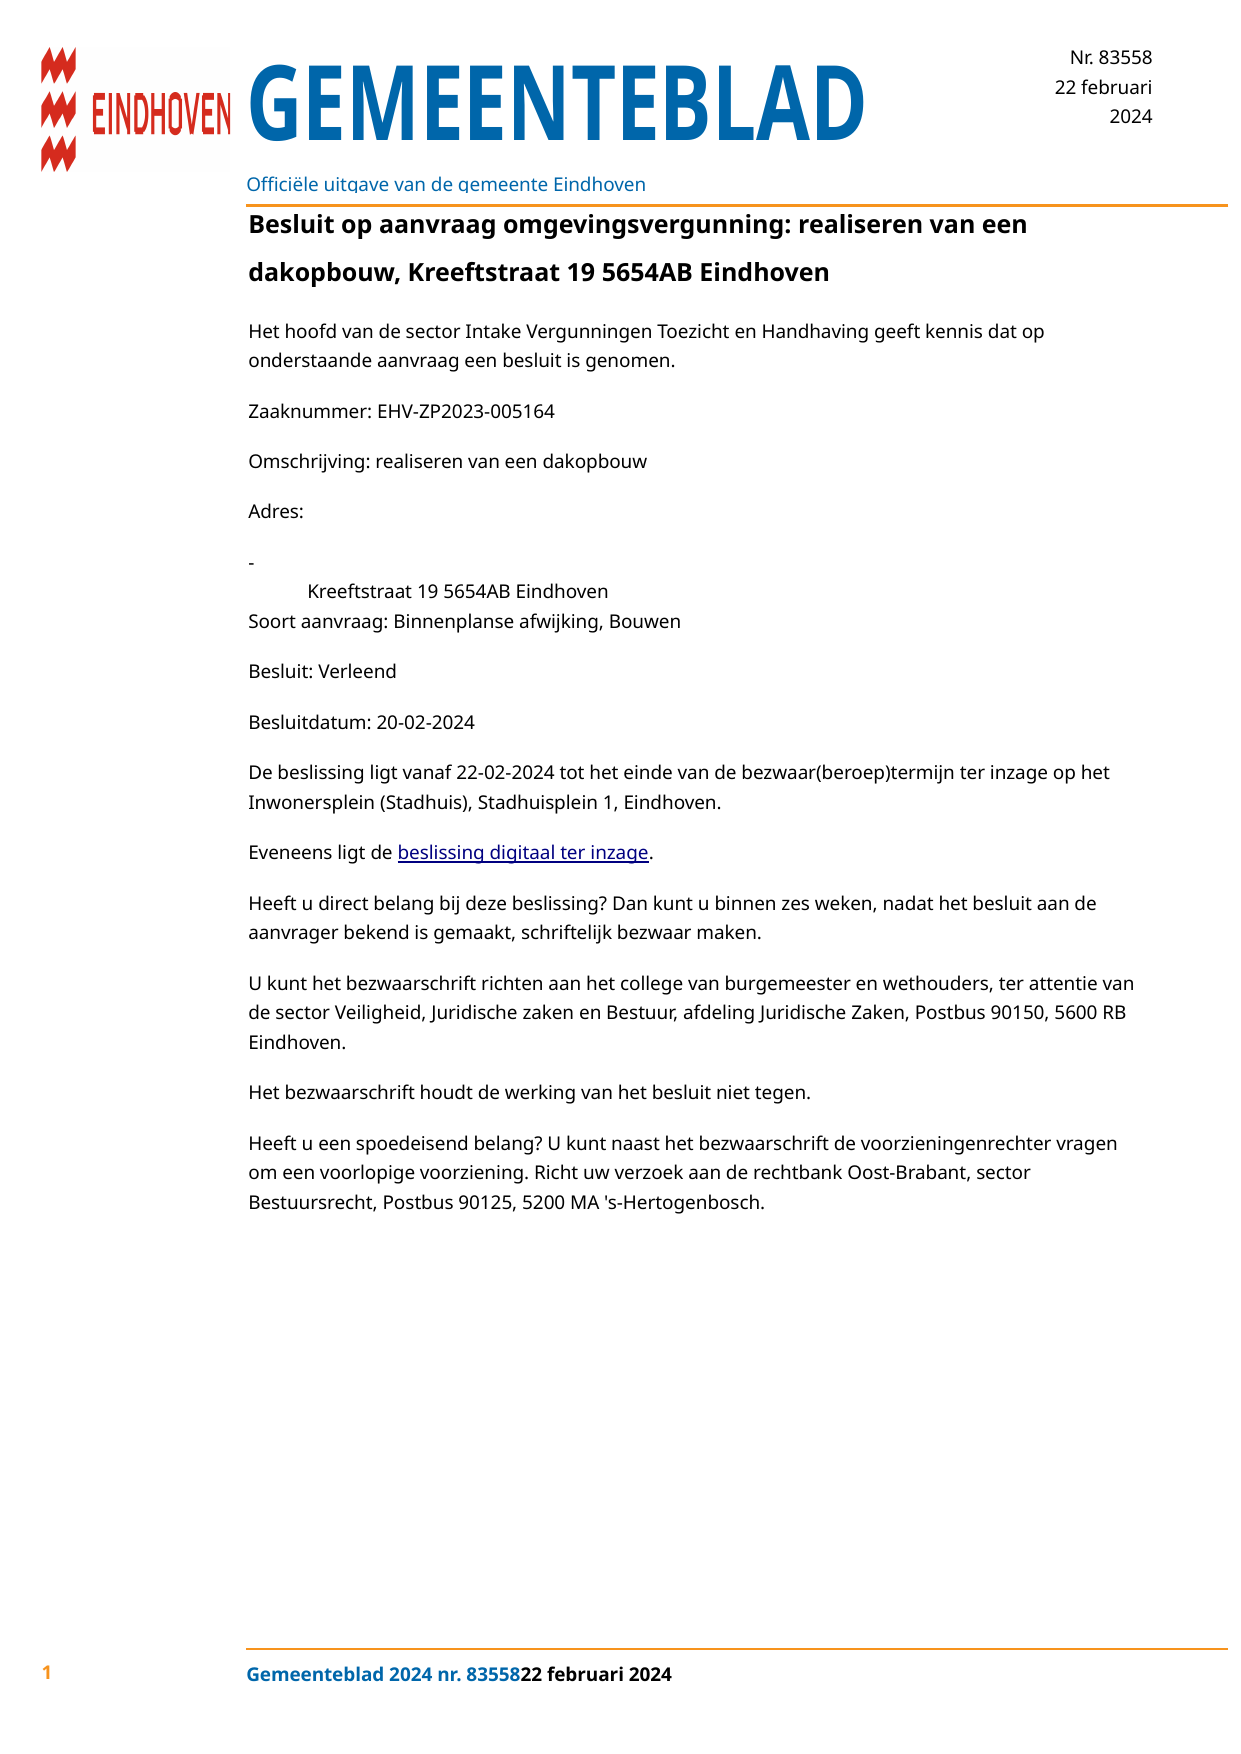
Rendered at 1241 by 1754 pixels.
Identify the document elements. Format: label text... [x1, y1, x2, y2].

text Besluit op aanvraag omgevingsvergunning: realiseren van een dakopbouw, Kreeftstraat 19 5654AB Eindhoven [248, 207, 1152, 288]
text Adres: [248, 499, 1152, 524]
text U kunt het bezwaarschrift richten aan het college van burgemeester en wethouders, ter attentie van de sector Veiligheid, Juridische zaken en Bestuur, afdeling Juridische Zaken, Postbus 90150, 5600 RB Eindhoven. [248, 970, 1152, 1055]
text Het hoofd van de sector Intake Vergunningen Toezicht en Handhaving geeft kennis dat op onderstaande aanvraag een besluit is genomen. [248, 318, 1152, 373]
text Heeft u direct belang bij deze beslissing? Dan kunt u binnen zes weken, nadat het besluit aan de aanvrager bekend is gemaakt, schriftelijk bezwaar maken. [248, 890, 1152, 945]
text Besluitdatum: 20-02-2024 [248, 709, 1152, 735]
text Besluit: Verleend [248, 659, 1152, 684]
text Het bezwaarschrift houdt de werking van het besluit niet tegen. [248, 1079, 1152, 1105]
list Kreeftstraat 19 5654AB Eindhoven [248, 579, 1152, 604]
text Zaaknummer: EHV-ZP2023-005164 [248, 398, 1152, 424]
text Heeft u een spoedeisend belang? U kunt naast het bezwaarschrift de voorzieningenrechter vragen om een voorlopige voorziening. Richt uw verzoek aan de rechtbank Oost-Brabant, sector Bestuursrecht, Postbus 90125, 5200 MA 's-Hertogenbosch. [248, 1130, 1152, 1215]
text De beslissing ligt vanaf 22-02-2024 tot het einde van de bezwaar(beroep)termijn ter inzage op het Inwonersplein (Stadhuis), Stadhuisplein 1, Eindhoven. [248, 759, 1152, 815]
text Soort aanvraag: Binnenplanse afwijking, Bouwen [248, 608, 1152, 634]
text Omschrijving: realiseren van een dakopbouw [248, 448, 1152, 474]
text Eveneens ligt de beslissing digitaal ter inzage. [248, 839, 1152, 865]
picture [41, 47, 231, 172]
